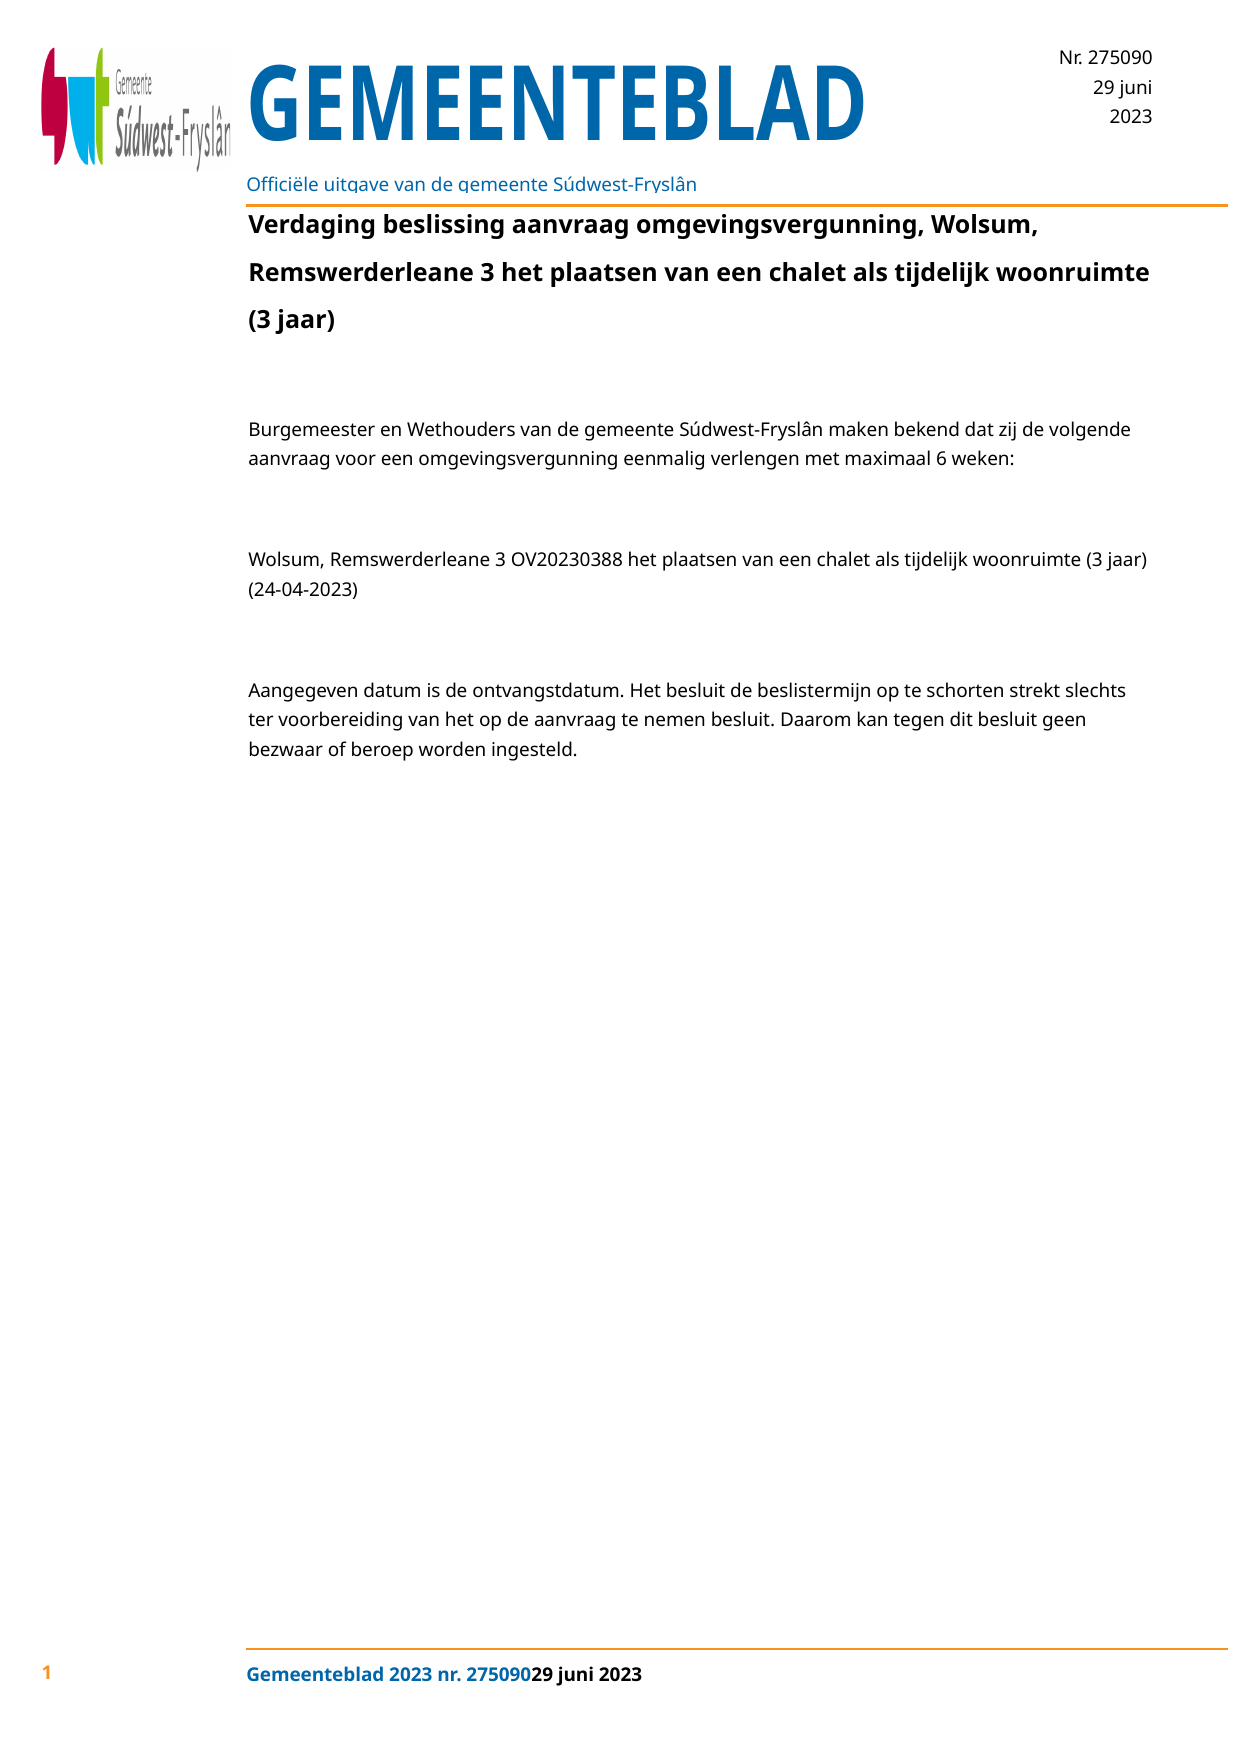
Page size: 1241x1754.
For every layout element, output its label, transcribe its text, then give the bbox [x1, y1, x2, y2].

text Aangegeven datum is de ontvangstdatum. Het besluit de beslistermijn op te schorten strekt slechts ter voorbereiding van het op de aanvraag te nemen besluit. Daarom kan tegen dit besluit geen bezwaar of beroep worden ingesteld. [248, 677, 1152, 762]
text Verdaging beslissing aanvraag omgevingsvergunning, Wolsum, Remswerderleane 3 het plaatsen van een chalet als tijdelijk woonruimte (3 jaar) [248, 207, 1152, 336]
picture [41, 47, 231, 172]
text Burgemeester en Wethouders van de gemeente Súdwest-Fryslân maken bekend dat zij de volgende aanvraag voor een omgevingsvergunning eenmalig verlengen met maximaal 6 weken: [248, 416, 1152, 471]
text Wolsum, Remswerderleane 3 OV20230388 het plaatsen van een chalet als tijdelijk woonruimte (3 jaar) (24-04-2023) [248, 546, 1152, 602]
